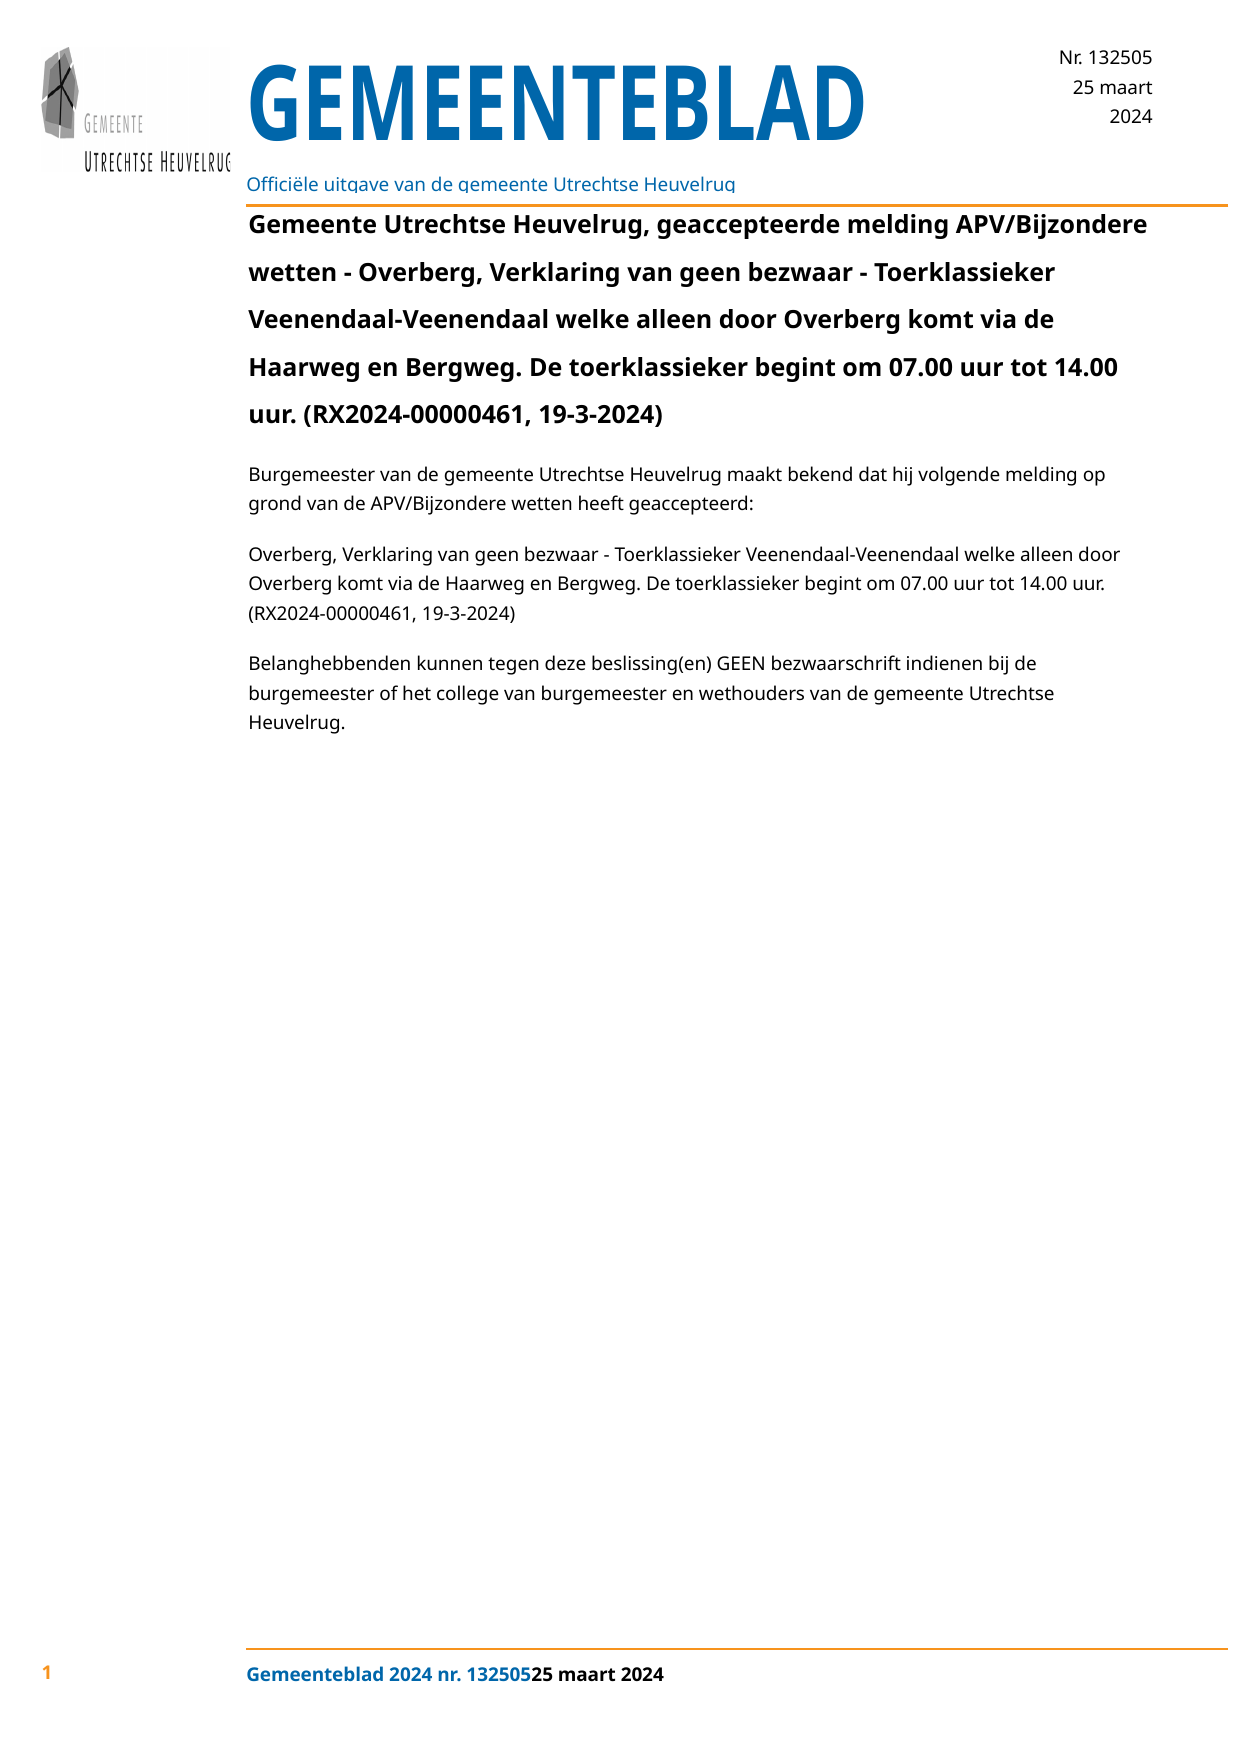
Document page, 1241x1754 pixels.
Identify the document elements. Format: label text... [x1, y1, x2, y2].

text Overberg, Verklaring van geen bezwaar - Toerklassieker Veenendaal-Veenendaal welke alleen door Overberg komt via de Haarweg en Bergweg. De toerklassieker begint om 07.00 uur tot 14.00 uur. (RX2024-00000461, 19-3-2024) [248, 541, 1152, 626]
text Gemeente Utrechtse Heuvelrug, geaccepteerde melding APV/Bijzondere wetten - Overberg, Verklaring van geen bezwaar - Toerklassieker Veenendaal-Veenendaal welke alleen door Overberg komt via de Haarweg en Bergweg. De toerklassieker begint om 07.00 uur tot 14.00 uur. (RX2024-00000461, 19-3-2024) [248, 207, 1152, 431]
picture [41, 47, 231, 172]
text Burgemeester van de gemeente Utrechtse Heuvelrug maakt bekend dat hij volgende melding op grond van de APV/Bijzondere wetten heeft geaccepteerd: [248, 461, 1152, 516]
text Belanghebbenden kunnen tegen deze beslissing(en) GEEN bezwaarschrift indienen bij de burgemeester of het college van burgemeester en wethouders van de gemeente Utrechtse Heuvelrug. [248, 650, 1152, 735]
